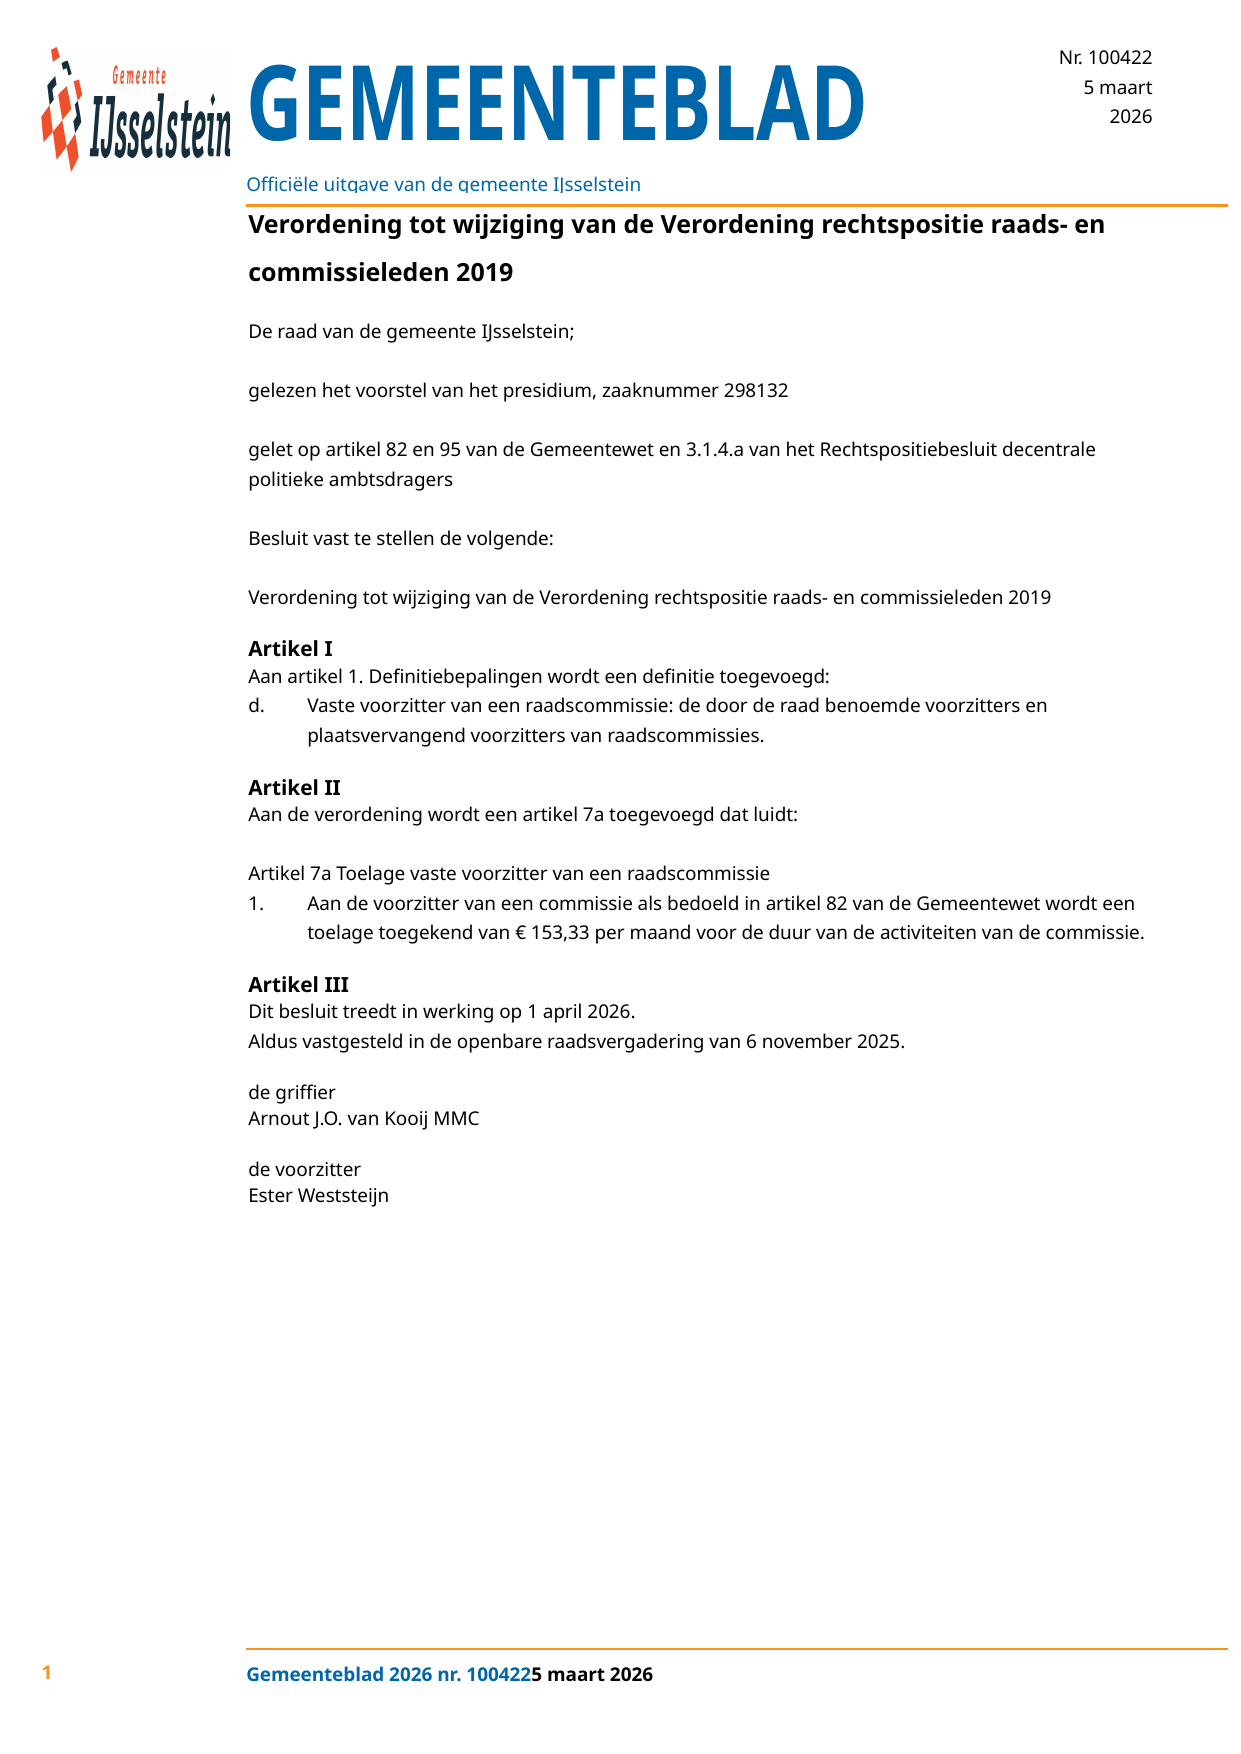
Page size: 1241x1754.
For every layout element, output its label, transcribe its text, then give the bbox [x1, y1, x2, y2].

text Verordening tot wijziging van de Verordening rechtspositie raads- en commissieleden 2019 [248, 584, 1152, 610]
text Aan de verordening wordt een artikel 7a toegevoegd dat luidt: [248, 801, 1152, 827]
text De raad van de gemeente IJsselstein; [248, 318, 1152, 344]
text Artikel I [248, 634, 1152, 663]
text de griffier [248, 1079, 1152, 1105]
list Vaste voorzitter van een raadscommissie: de door de raad benoemde voorzitters en plaatsvervangend voorzitters van raadscommissies. [248, 693, 1152, 748]
text Besluit vast te stellen de volgende: [248, 525, 1152, 551]
list Aan de voorzitter van een commissie als bedoeld in artikel 82 van de Gemeentewet wordt een toelage toegekend van € 153,33 per maand voor de duur van de activiteiten van de commissie. [248, 890, 1152, 945]
text Verordening tot wijziging van de Verordening rechtspositie raads- en commissieleden 2019 [248, 207, 1152, 288]
text de voorzitter [248, 1156, 1152, 1182]
text Aldus vastgesteld in de openbare raadsvergadering van 6 november 2025. [248, 1028, 1152, 1053]
text gelezen het voorstel van het presidium, zaaknummer 298132 [248, 377, 1152, 403]
text Artikel 7a Toelage vaste voorzitter van een raadscommissie [248, 860, 1152, 886]
text Artikel III [248, 970, 1152, 998]
text Artikel II [248, 773, 1152, 801]
text Arnout J.O. van Kooij MMC [248, 1105, 1152, 1131]
picture [41, 47, 231, 172]
text gelet op artikel 82 en 95 van de Gemeentewet en 3.1.4.a van het Rechtspositiebesluit decentrale politieke ambtsdragers [248, 436, 1152, 492]
text Ester Weststeijn [248, 1182, 1152, 1208]
text Aan artikel 1. Definitiebepalingen wordt een definitie toegevoegd: [248, 663, 1152, 689]
text Dit besluit treedt in werking op 1 april 2026. [248, 998, 1152, 1024]
